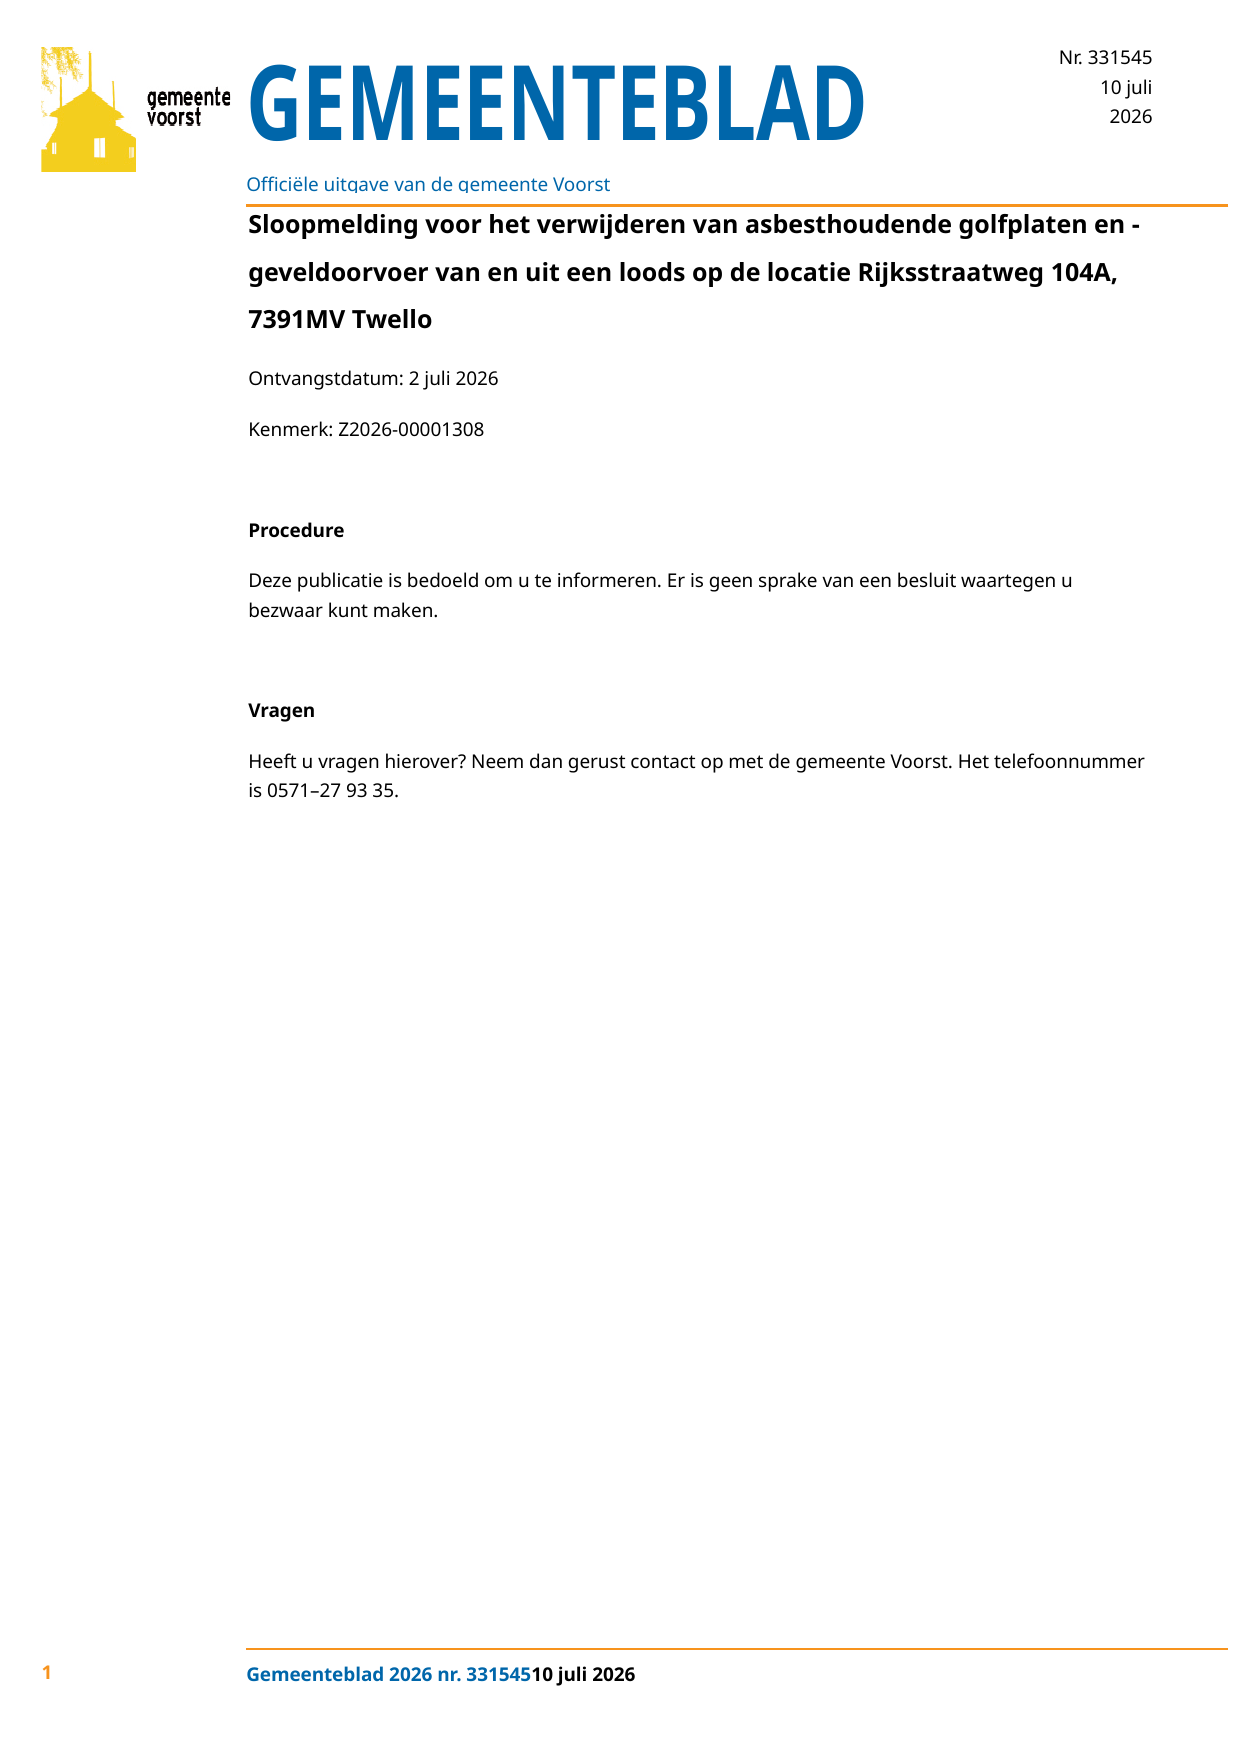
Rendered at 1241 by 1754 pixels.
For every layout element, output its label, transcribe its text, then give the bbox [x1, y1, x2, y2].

text Kenmerk: Z2026-00001308 [248, 416, 1152, 442]
text Procedure [248, 517, 1152, 542]
text Heeft u vragen hierover? Neem dan gerust contact op met de gemeente Voorst. Het telefoonnummer is 0571–27 93 35. [248, 748, 1152, 803]
picture [41, 47, 231, 172]
text Vragen [248, 698, 1152, 723]
text Deze publicatie is bedoeld om u te informeren. Er is geen sprake van een besluit waartegen u bezwaar kunt maken. [248, 567, 1152, 622]
text Sloopmelding voor het verwijderen van asbesthoudende golfplaten en -geveldoorvoer van en uit een loods op de locatie Rijksstraatweg 104A, 7391MV Twello [248, 207, 1152, 336]
text Ontvangstdatum: 2 juli 2026 [248, 366, 1152, 391]
